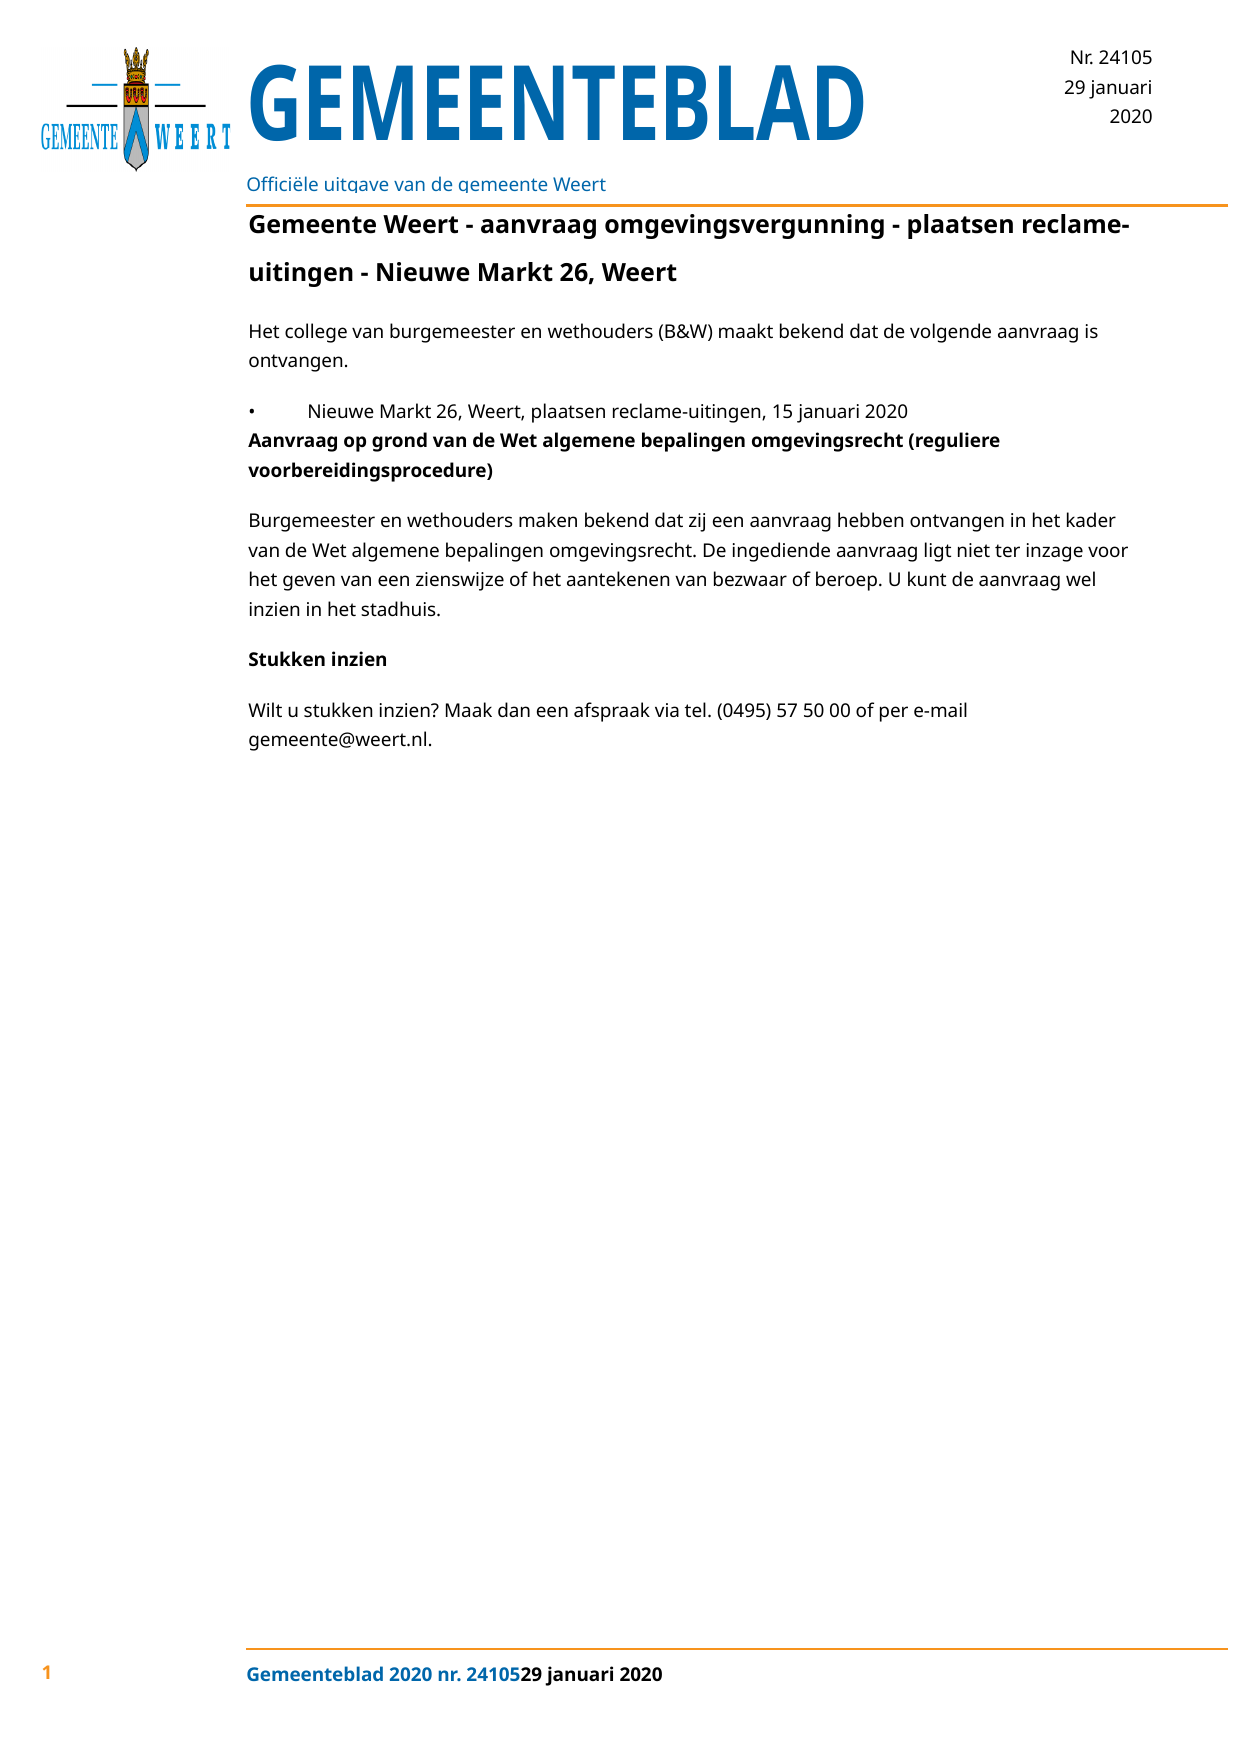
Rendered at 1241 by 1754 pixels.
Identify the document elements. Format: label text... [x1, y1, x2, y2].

text Wilt u stukken inzien? Maak dan een afspraak via tel. (0495) 57 50 00 of per e-mail gemeente@weert.nl. [248, 697, 1152, 752]
list Nieuwe Markt 26, Weert, plaatsen reclame-uitingen, 15 januari 2020 [248, 398, 1152, 424]
text Stukken inzien [248, 647, 1152, 672]
text Aanvraag op grond van de Wet algemene bepalingen omgevingsrecht (reguliere voorbereidingsprocedure) [248, 427, 1152, 483]
picture [41, 47, 231, 172]
text Gemeente Weert - aanvraag omgevingsvergunning - plaatsen reclame-uitingen - Nieuwe Markt 26, Weert [248, 207, 1152, 288]
text Het college van burgemeester en wethouders (B&W) maakt bekend dat de volgende aanvraag is ontvangen. [248, 318, 1152, 373]
text Burgemeester en wethouders maken bekend dat zij een aanvraag hebben ontvangen in het kader van de Wet algemene bepalingen omgevingsrecht. De ingediende aanvraag ligt niet ter inzage voor het geven van een zienswijze of het aantekenen van bezwaar of beroep. U kunt de aanvraag wel inzien in het stadhuis. [248, 507, 1152, 622]
